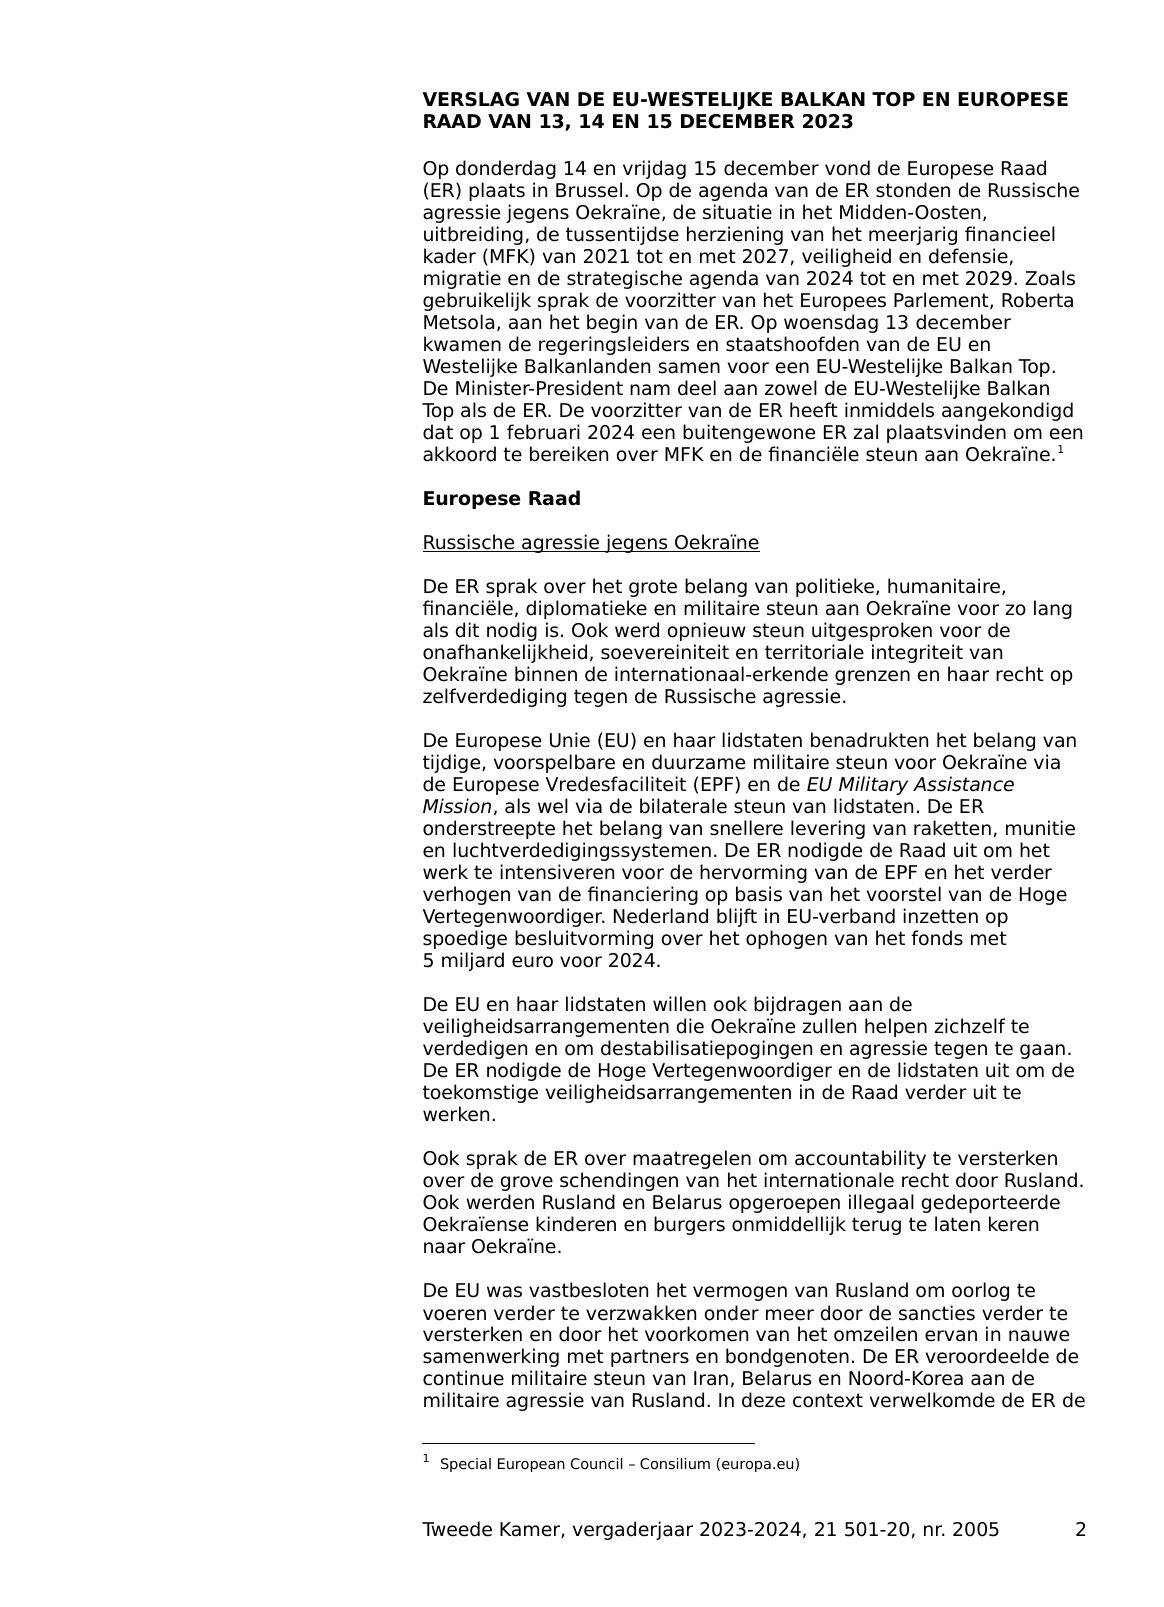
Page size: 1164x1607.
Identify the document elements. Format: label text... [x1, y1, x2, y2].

text De ER sprak over het grote belang van politieke, humanitaire, financiële, diplomatieke en militaire steun aan Oekraïne voor zo lang als dit nodig is. Ook werd opnieuw steun uitgesproken voor de onafhankelijkheid, soevereiniteit en territoriale integriteit van Oekraïne binnen de internationaal-erkende grenzen en haar recht op zelfverdediging tegen de Russische agressie. [422, 576, 1087, 708]
text Special European Council – Consilium (europa.eu) [422, 1452, 1087, 1474]
subtitle Europese Raad [422, 488, 1087, 510]
text Op donderdag 14 en vrijdag 15 december vond de Europese Raad (ER) plaats in Brussel. Op de agenda van de ER stonden de Russische agressie jegens Oekraïne, de situatie in het Midden-Oosten, uitbreiding, de tussentijdse herziening van het meerjarig financieel kader (MFK) van 2021 tot en met 2027, veiligheid en defensie, migratie en de strategische agenda van 2024 tot en met 2029. Zoals gebruikelijk sprak de voorzitter van het Europees Parlement, Roberta Metsola, aan het begin van de ER. Op woensdag 13 december kwamen de regeringsleiders en staatshoofden van de EU en Westelijke Balkanlanden samen voor een EU-Westelijke Balkan Top. De Minister-President nam deel aan zowel de EU-Westelijke Balkan Top als de ER. De voorzitter van de ER heeft inmiddels aangekondigd dat op 1 februari 2024 een buitengewone ER zal plaatsvinden om een akkoord te bereiken over MFK en de financiële steun aan Oekraïne. [422, 158, 1087, 466]
text De Europese Unie (EU) en haar lidstaten benadrukten het belang van tijdige, voorspelbare en duurzame militaire steun voor Oekraïne via de Europese Vredesfaciliteit (EPF) en de EU Military Assistance Mission, als wel via de bilaterale steun van lidstaten. De ER onderstreepte het belang van snellere levering van raketten, munitie en luchtverdedigingssystemen. De ER nodigde de Raad uit om het werk te intensiveren voor de hervorming van de EPF en het verder verhogen van de financiering op basis van het voorstel van de Hoge Vertegenwoordiger. Nederland blijft in EU-verband inzetten op spoedige besluitvorming over het ophogen van het fonds met 5 miljard euro voor 2024. [422, 730, 1087, 972]
text De EU was vastbesloten het vermogen van Rusland om oorlog te voeren verder te verzwakken onder meer door de sancties verder te versterken en door het voorkomen van het omzeilen ervan in nauwe samenwerking met partners en bondgenoten. De ER veroordeelde de continue militaire steun van Iran, Belarus en Noord-Korea aan de militaire agressie van Rusland. In deze context verwelkomde de ER de [422, 1280, 1087, 1412]
subtitle VERSLAG VAN DE EU-WESTELIJKE BALKAN TOP EN EUROPESE RAAD VAN 13, 14 EN 15 DECEMBER 2023 [422, 89, 1087, 133]
text De EU en haar lidstaten willen ook bijdragen aan de veiligheidsarrangementen die Oekraïne zullen helpen zichzelf te verdedigen en om destabilisatiepogingen en agressie tegen te gaan. De ER nodigde de Hoge Vertegenwoordiger en de lidstaten uit om de toekomstige veiligheidsarrangementen in de Raad verder uit te werken. [422, 994, 1087, 1126]
subtitle Russische agressie jegens Oekraïne [422, 532, 1087, 554]
text Ook sprak de ER over maatregelen om accountability te versterken over de grove schendingen van het internationale recht door Rusland. Ook werden Rusland en Belarus opgeroepen illegaal gedeporteerde Oekraïense kinderen en burgers onmiddellijk terug te laten keren naar Oekraïne. [422, 1148, 1087, 1258]
